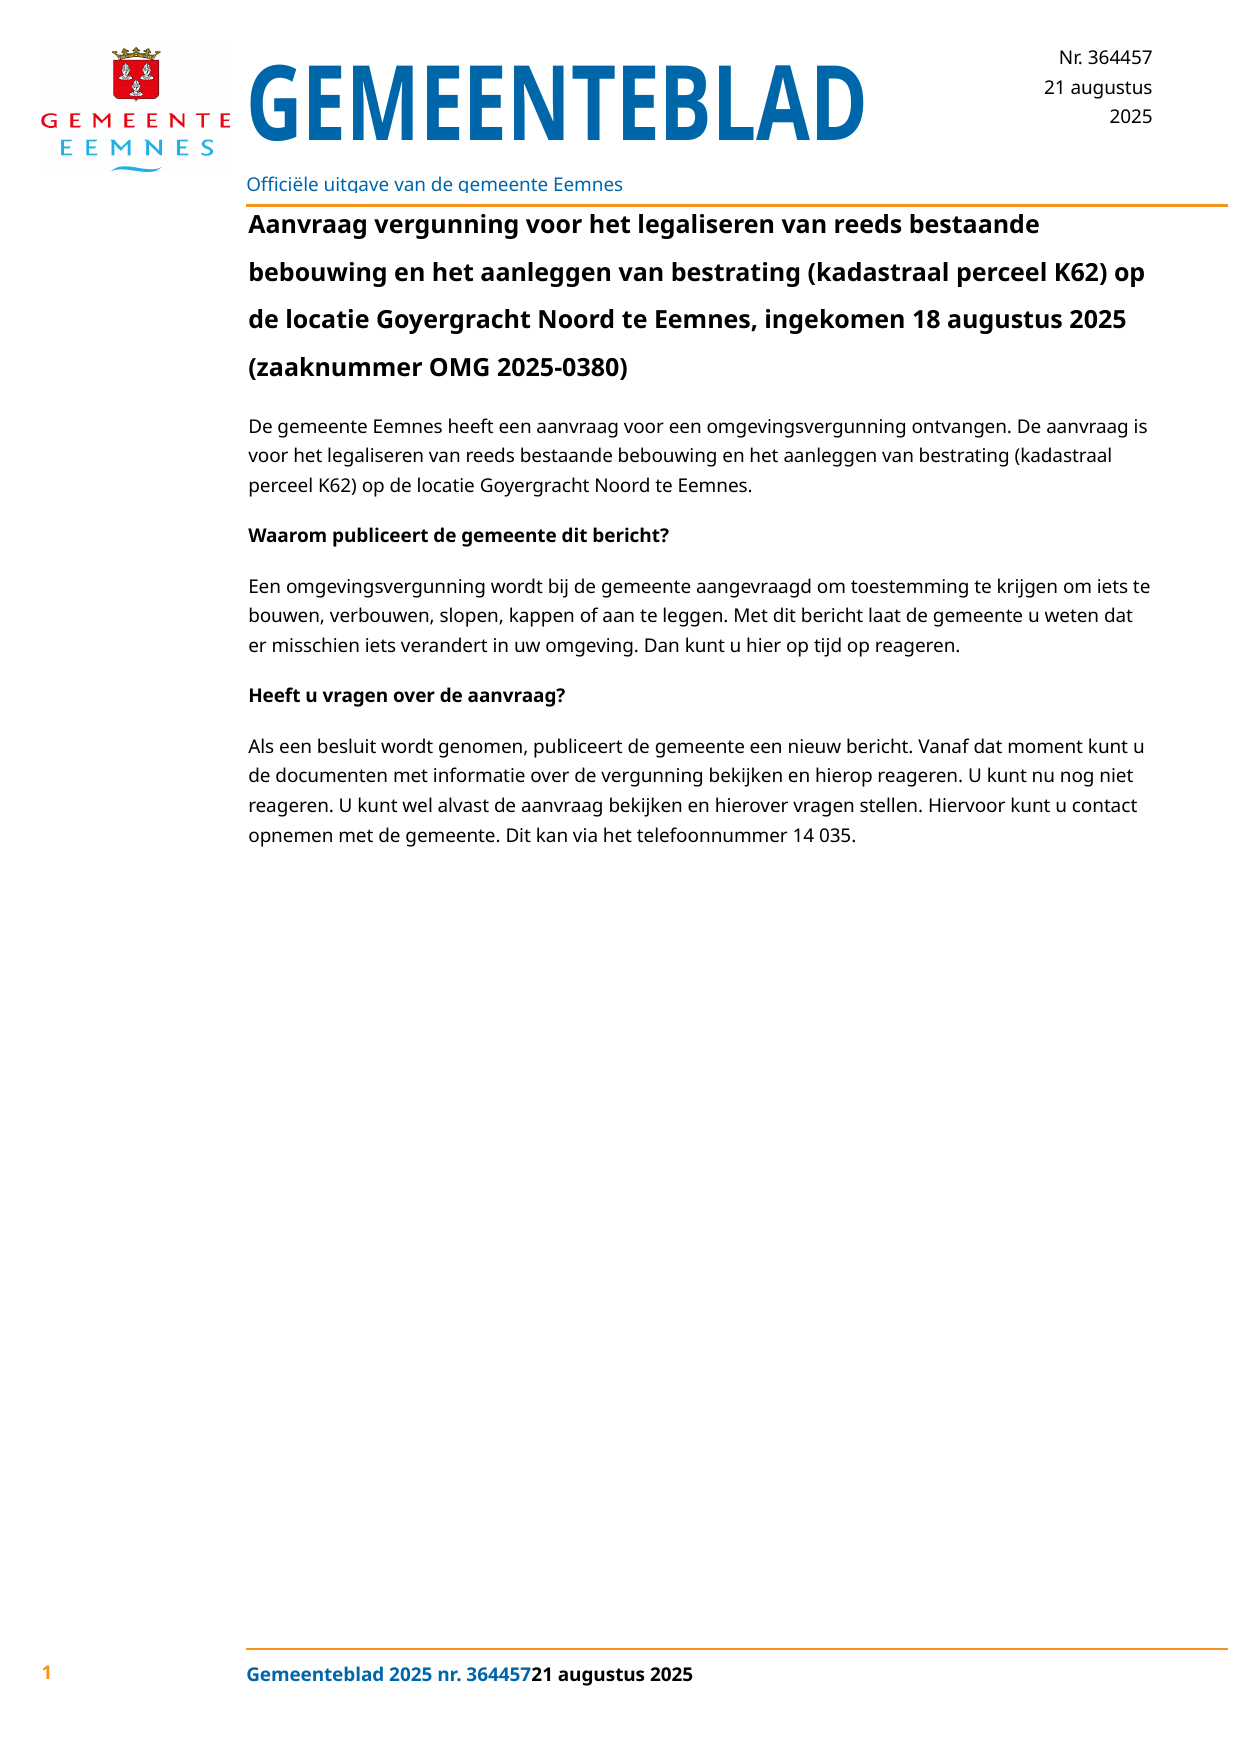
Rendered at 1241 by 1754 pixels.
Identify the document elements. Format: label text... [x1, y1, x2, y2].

text Aanvraag vergunning voor het legaliseren van reeds bestaande bebouwing en het aanleggen van bestrating (kadastraal perceel K62) op de locatie Goyergracht Noord te Eemnes, ingekomen 18 augustus 2025 (zaaknummer OMG 2025-0380) [248, 207, 1152, 384]
text De gemeente Eemnes heeft een aanvraag voor een omgevingsvergunning ontvangen. De aanvraag is voor het legaliseren van reeds bestaande bebouwing en het aanleggen van bestrating (kadastraal perceel K62) op de locatie Goyergracht Noord te Eemnes. [248, 413, 1152, 498]
text Heeft u vragen over de aanvraag? [248, 683, 1152, 708]
text Een omgevingsvergunning wordt bij de gemeente aangevraagd om toestemming te krijgen om iets te bouwen, verbouwen, slopen, kappen of aan te leggen. Met dit bericht laat de gemeente u weten dat er misschien iets verandert in uw omgeving. Dan kunt u hier op tijd op reageren. [248, 573, 1152, 658]
text Waarom publiceert de gemeente dit bericht? [248, 523, 1152, 548]
picture [41, 47, 231, 172]
text Als een besluit wordt genomen, publiceert de gemeente een nieuw bericht. Vanaf dat moment kunt u de documenten met informatie over de vergunning bekijken en hierop reageren. U kunt nu nog niet reageren. U kunt wel alvast de aanvraag bekijken en hierover vragen stellen. Hiervoor kunt u contact opnemen met de gemeente. Dit kan via het telefoonnummer 14 035. [248, 733, 1152, 848]
